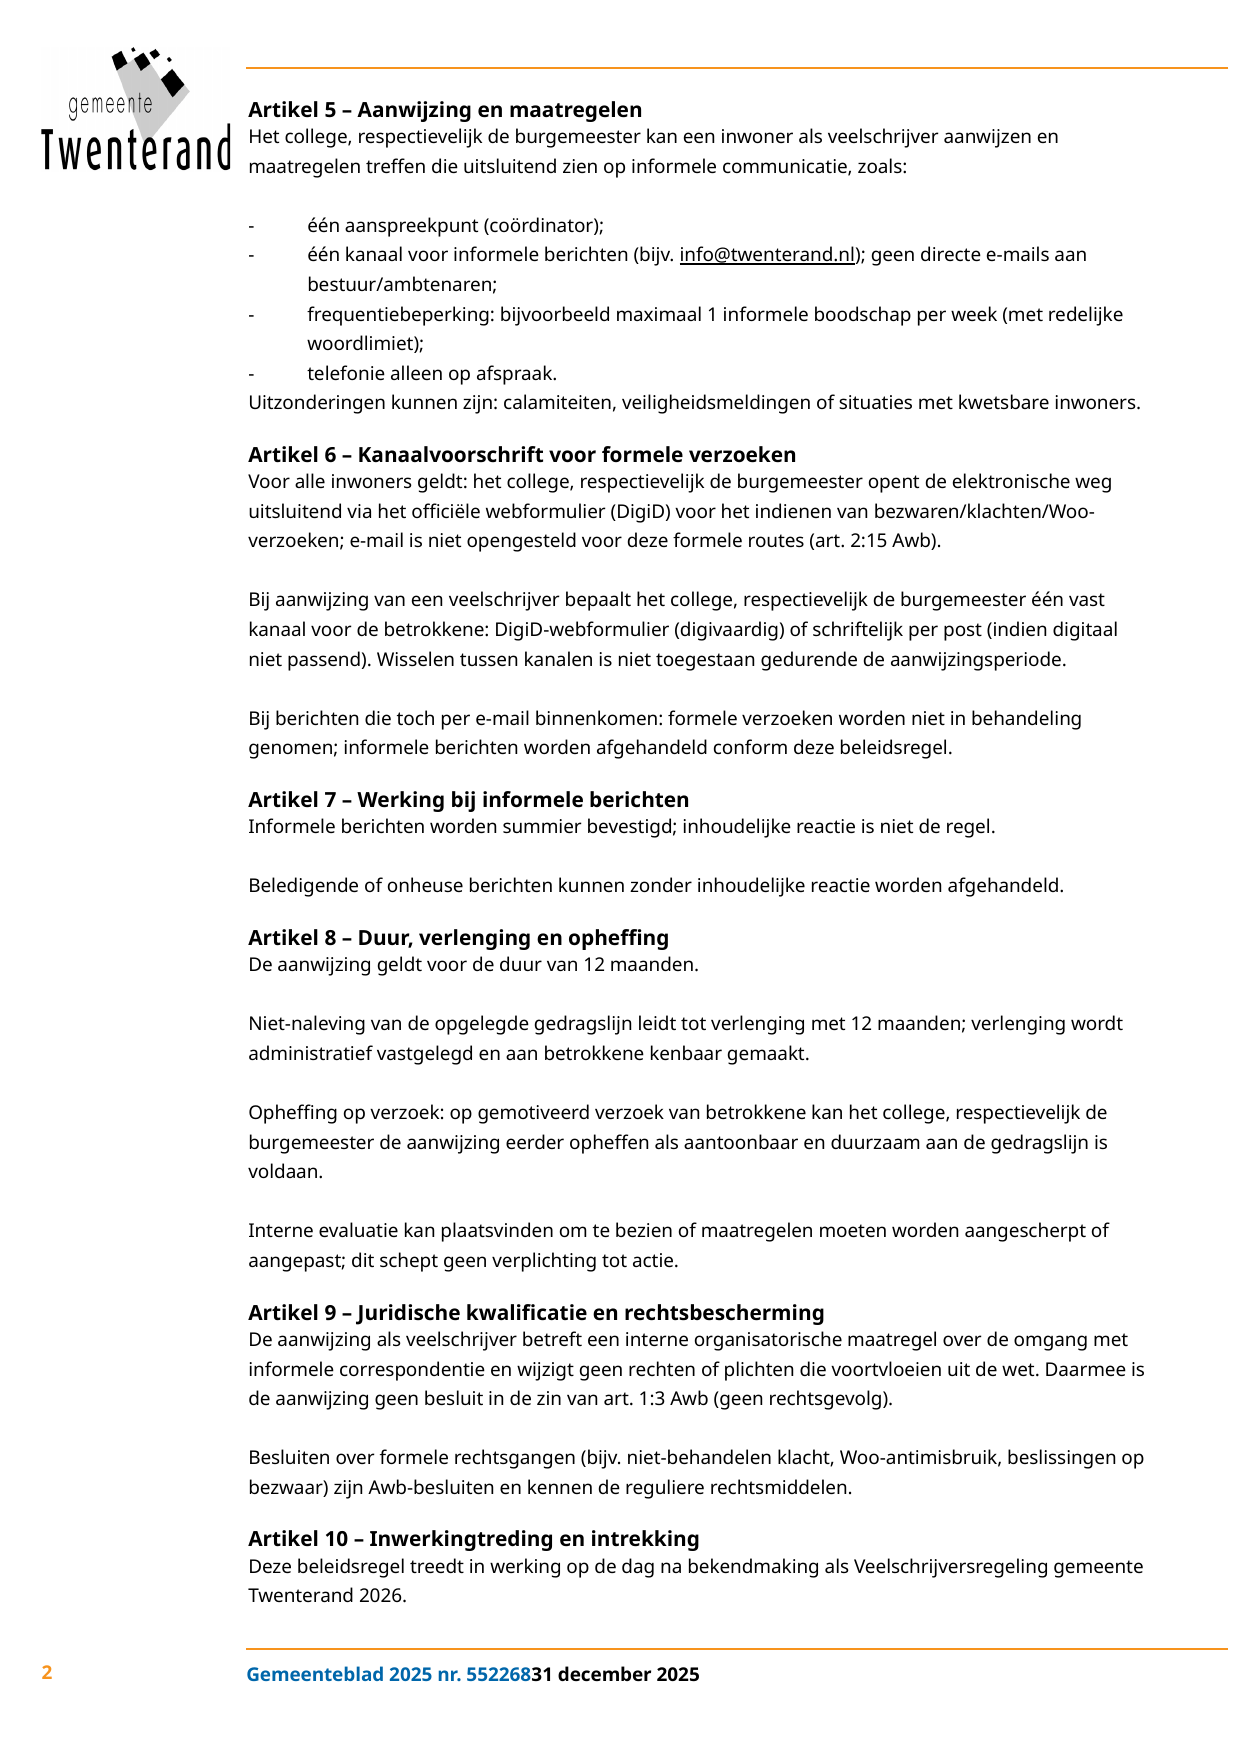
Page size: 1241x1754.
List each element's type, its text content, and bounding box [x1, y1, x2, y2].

text Bij aanwijzing van een veelschrijver bepaalt het college, respectievelijk de burgemeester één vast kanaal voor de betrokkene: DigiD-webformulier (digivaardig) of schriftelijk per post (indien digitaal niet passend). Wisselen tussen kanalen is niet toegestaan gedurende de aanwijzingsperiode. [248, 587, 1152, 672]
list telefonie alleen op afspraak. [248, 360, 1152, 386]
list frequentiebeperking: bijvoorbeeld maximaal 1 informele boodschap per week (met redelijke woordlimiet); [248, 301, 1152, 356]
text Uitzonderingen kunnen zijn: calamiteiten, veiligheidsmeldingen of situaties met kwetsbare inwoners. [248, 389, 1152, 415]
text Artikel 7 – Werking bij informele berichten [248, 785, 1152, 813]
text De aanwijzing als veelschrijver betreft een interne organisatorische maatregel over de omgang met informele correspondentie en wijzigt geen rechten of plichten die voortvloeien uit de wet. Daarmee is de aanwijzing geen besluit in de zin van art. 1:3 Awb (geen rechtsgevolg). [248, 1326, 1152, 1411]
text Informele berichten worden summier bevestigd; inhoudelijke reactie is niet de regel. [248, 813, 1152, 839]
text Artikel 8 – Duur, verlenging en opheffing [248, 923, 1152, 951]
text De aanwijzing geldt voor de duur van 12 maanden. [248, 951, 1152, 977]
text Niet-naleving van de opgelegde gedragslijn leidt tot verlenging met 12 maanden; verlenging wordt administratief vastgelegd en aan betrokkene kenbaar gemaakt. [248, 1011, 1152, 1066]
text Beledigende of onheuse berichten kunnen zonder inhoudelijke reactie worden afgehandeld. [248, 873, 1152, 898]
text Voor alle inwoners geldt: het college, respectievelijk de burgemeester opent de elektronische weg uitsluitend via het officiële webformulier (DigiD) voor het indienen van bezwaren/klachten/Woo-verzoeken; e-mail is niet opengesteld voor deze formele routes (art. 2:15 Awb). [248, 468, 1152, 553]
text Artikel 6 – Kanaalvoorschrift voor formele verzoeken [248, 440, 1152, 468]
text Artikel 10 – Inwerkingtreding en intrekking [248, 1524, 1152, 1553]
text Deze beleidsregel treedt in werking op de dag na bekendmaking als Veelschrijversregeling gemeente Twenterand 2026. [248, 1553, 1152, 1608]
text Besluiten over formele rechtsgangen (bijv. niet-behandelen klacht, Woo-antimisbruik, beslissingen op bezwaar) zijn Awb-besluiten en kennen de reguliere rechtsmiddelen. [248, 1444, 1152, 1500]
text Bij berichten die toch per e-mail binnenkomen: formele verzoeken worden niet in behandeling genomen; informele berichten worden afgehandeld conform deze beleidsregel. [248, 705, 1152, 760]
text Opheffing op verzoek: op gemotiveerd verzoek van betrokkene kan het college, respectievelijk de burgemeester de aanwijzing eerder opheffen als aantoonbaar en duurzaam aan de gedragslijn is voldaan. [248, 1099, 1152, 1184]
text Interne evaluatie kan plaatsvinden om te bezien of maatregelen moeten worden aangescherpt of aangepast; dit schept geen verplichting tot actie. [248, 1218, 1152, 1273]
picture [41, 47, 231, 172]
text Het college, respectievelijk de burgemeester kan een inwoner als veelschrijver aanwijzen en maatregelen treffen die uitsluitend zien op informele communicatie, zoals: [248, 123, 1152, 178]
list één aanspreekpunt (coördinator); [248, 212, 1152, 238]
list één kanaal voor informele berichten (bijv. info@twenterand.nl); geen directe e-mails aan bestuur/ambtenaren; [248, 242, 1152, 297]
text Artikel 5 – Aanwijzing en maatregelen [248, 95, 1152, 123]
text Artikel 9 – Juridische kwalificatie en rechtsbescherming [248, 1298, 1152, 1326]
